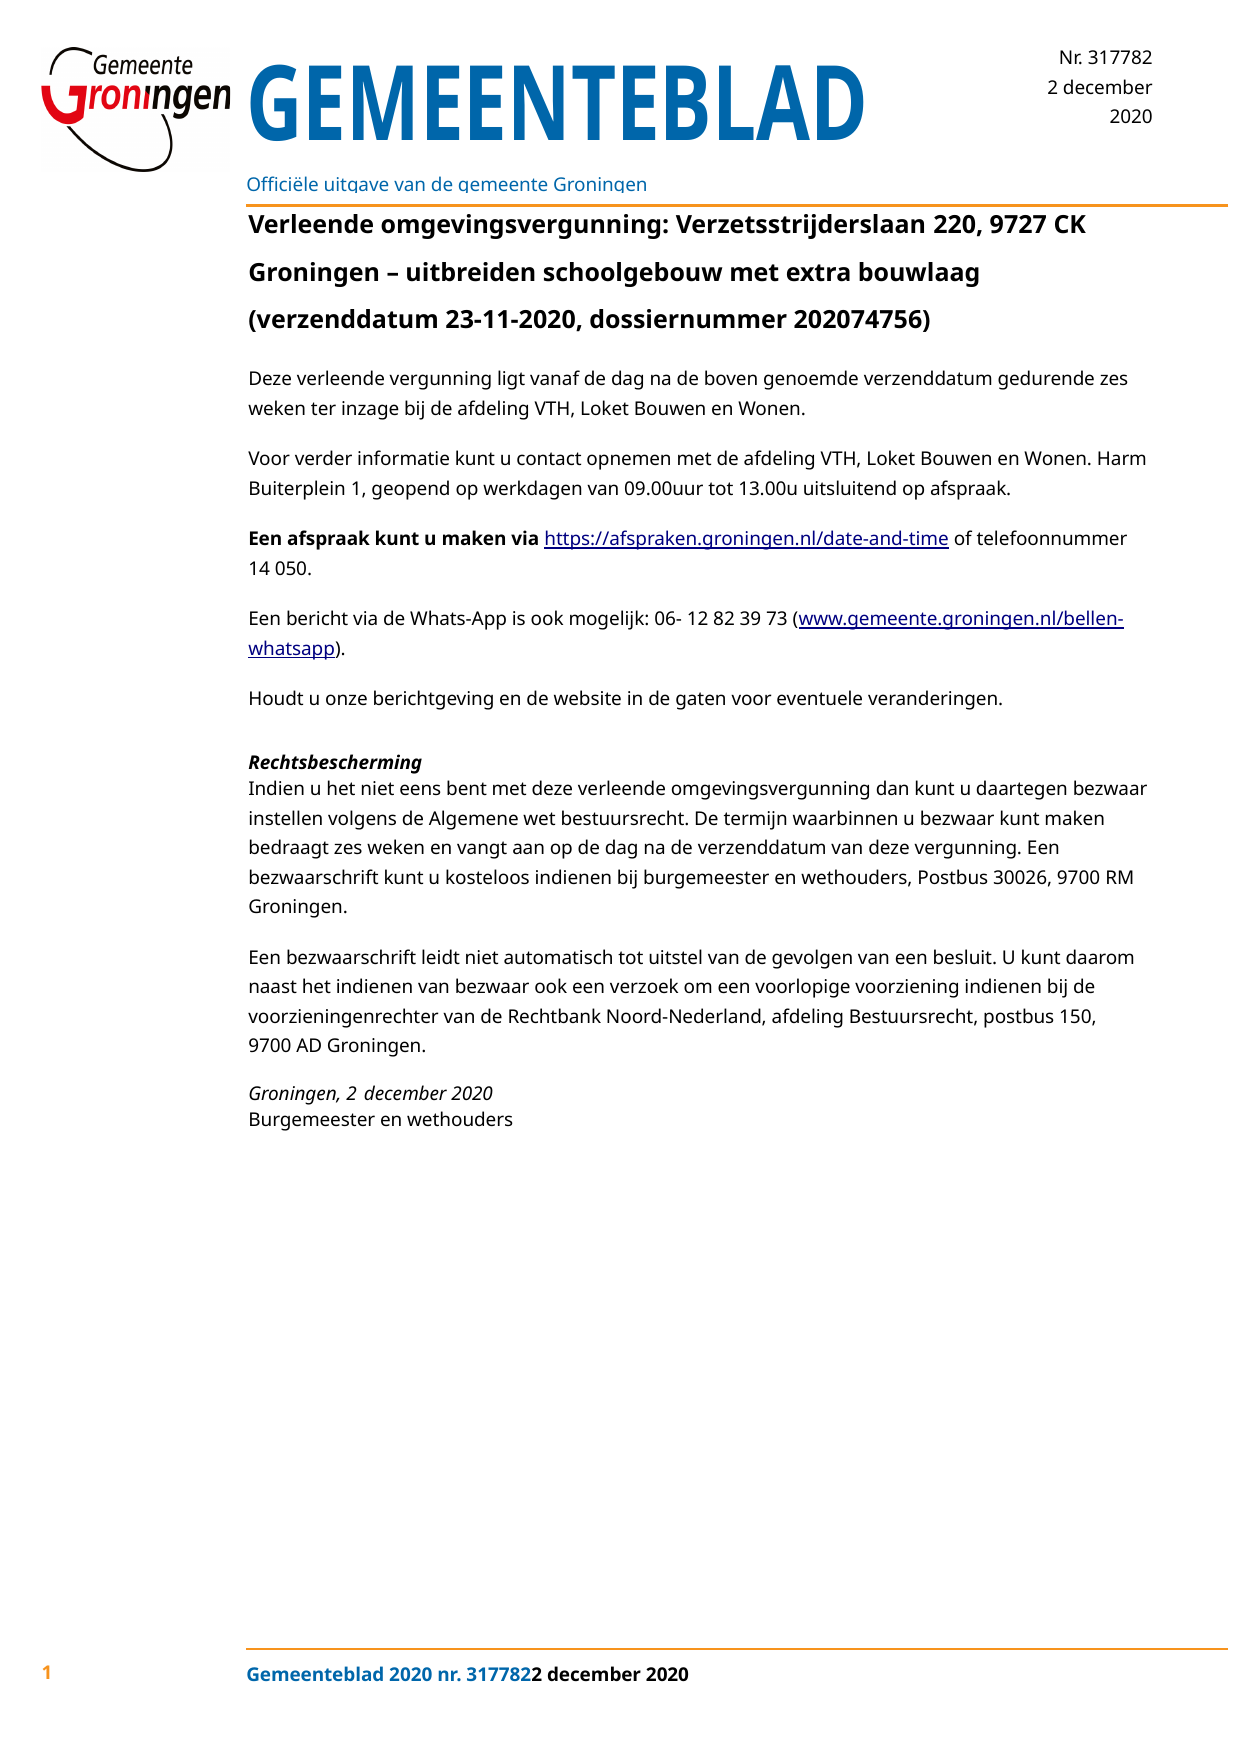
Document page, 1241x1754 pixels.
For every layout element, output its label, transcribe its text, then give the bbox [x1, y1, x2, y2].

text Verleende omgevingsvergunning: Verzetsstrijderslaan 220, 9727 CK Groningen – uitbreiden schoolgebouw met extra bouwlaag (verzenddatum 23-11-2020, dossiernummer 202074756) [248, 207, 1152, 336]
text Deze verleende vergunning ligt vanaf de dag na de boven genoemde verzenddatum gedurende zes weken ter inzage bij de afdeling VTH, Loket Bouwen en Wonen. [248, 366, 1152, 421]
text Groningen, 2 december 2020 [248, 1081, 1152, 1106]
text Indien u het niet eens bent met deze verleende omgevingsvergunning dan kunt u daartegen bezwaar instellen volgens de Algemene wet bestuursrecht. De termijn waarbinnen u bezwaar kunt maken bedraagt zes weken en vangt aan op de dag na de verzenddatum van deze vergunning. Een bezwaarschrift kunt u kosteloos indienen bij burgemeester en wethouders, Postbus 30026, 9700 RM Groningen. [248, 775, 1152, 919]
text Voor verder informatie kunt u contact opnemen met de afdeling VTH, Loket Bouwen en Wonen. Harm Buiterplein 1, geopend op werkdagen van 09.00uur tot 13.00u uitsluitend op afspraak. [248, 446, 1152, 501]
picture [41, 47, 231, 172]
text Een bezwaarschrift leidt niet automatisch tot uitstel van de gevolgen van een besluit. U kunt daarom naast het indienen van bezwaar ook een verzoek om een voorlopige voorziening indienen bij de voorzieningenrechter van de Rechtbank Noord-Nederland, afdeling Bestuursrecht, postbus 150, 9700 AD Groningen. [248, 944, 1152, 1058]
text Burgemeester en wethouders [248, 1106, 1152, 1132]
text Een afspraak kunt u maken via https://afspraken.groningen.nl/date-and-time of telefoonnummer 14 050. [248, 526, 1152, 581]
text Een bericht via de Whats-App is ook mogelijk: 06- 12 82 39 73 (www.gemeente.groningen.nl/bellen-whatsapp). [248, 606, 1152, 661]
text Rechtsbescherming [248, 749, 1152, 775]
text Houdt u onze berichtgeving en de website in de gaten voor eventuele veranderingen. [248, 686, 1152, 711]
